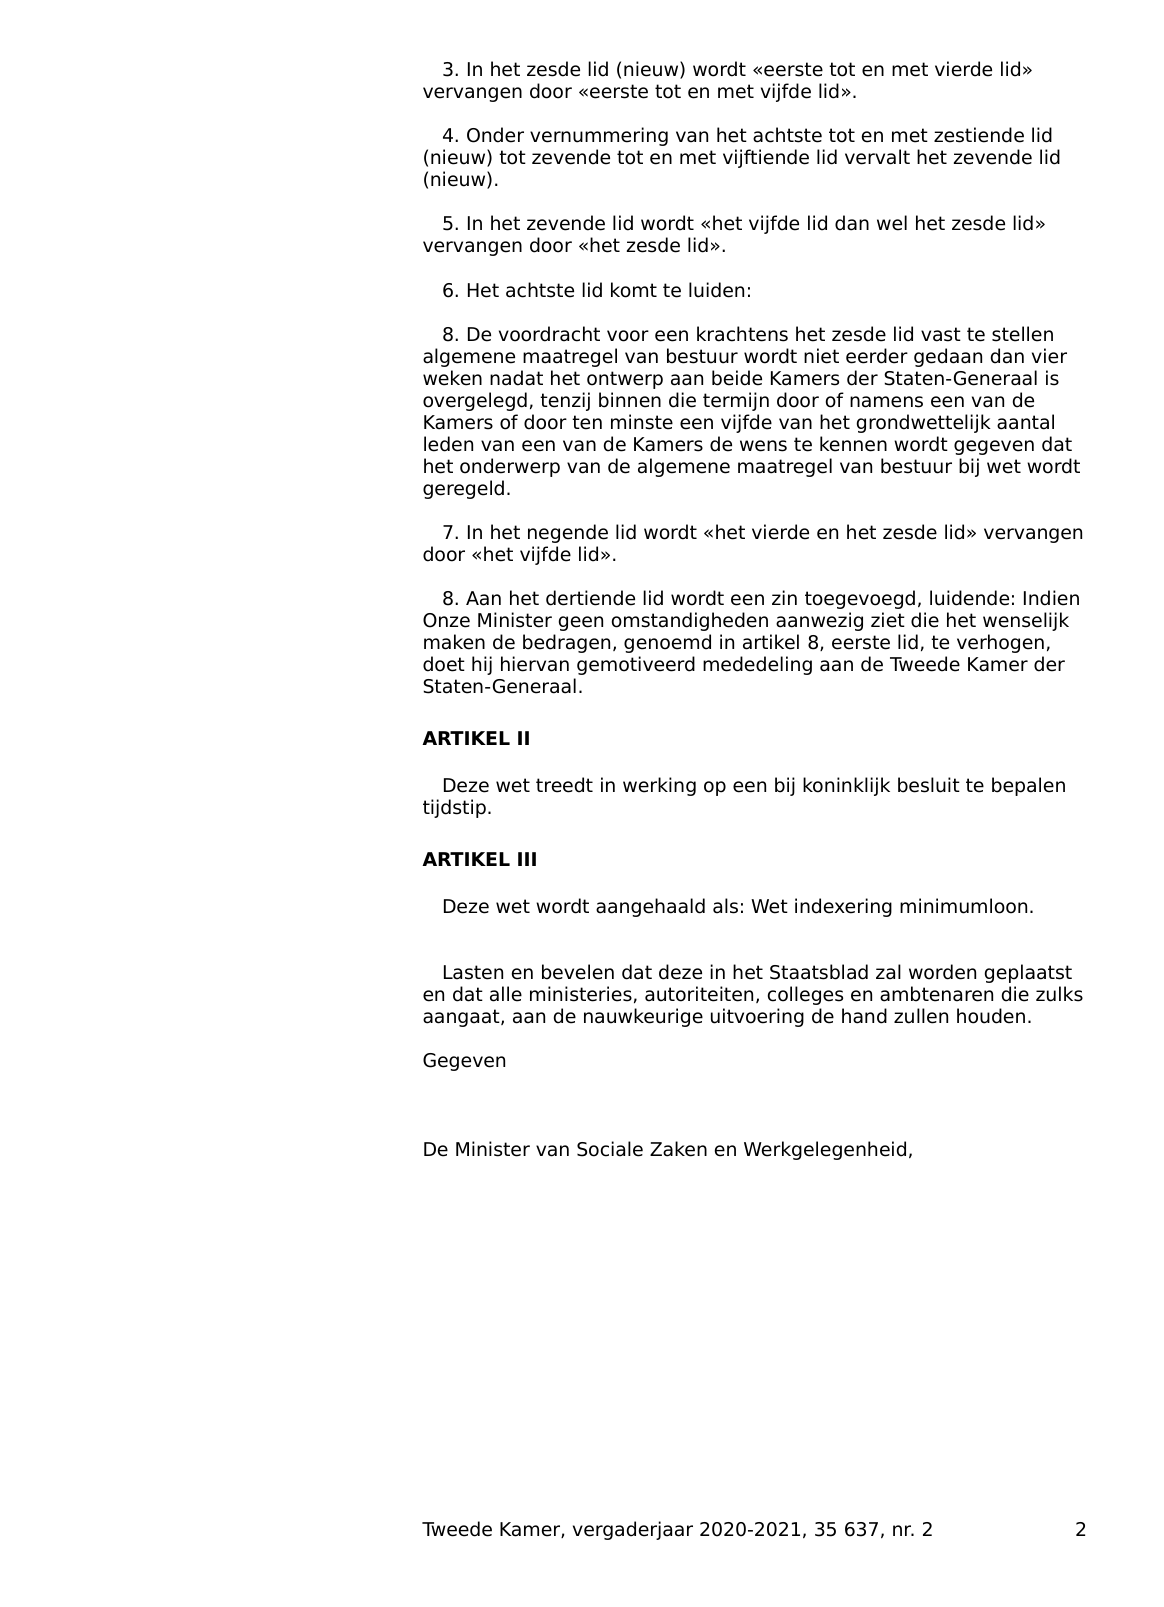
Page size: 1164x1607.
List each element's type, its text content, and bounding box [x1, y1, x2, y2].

text 5. In het zevende lid wordt «het vijfde lid dan wel het zesde lid» vervangen door «het zesde lid». [422, 213, 1087, 257]
text 7. In het negende lid wordt «het vierde en het zesde lid» vervangen door «het vijfde lid». [422, 522, 1087, 566]
subtitle ARTIKEL II [422, 728, 1087, 750]
text Deze wet wordt aangehaald als: Wet indexering minimumloon. [422, 896, 1087, 918]
text Gegeven [422, 1050, 1087, 1072]
text 8. De voordracht voor een krachtens het zesde lid vast te stellen algemene maatregel van bestuur wordt niet eerder gedaan dan vier weken nadat het ontwerp aan beide Kamers der Staten-Generaal is overgelegd, tenzij binnen die termijn door of namens een van de Kamers of door ten minste een vijfde van het grondwettelijk aantal leden van een van de Kamers de wens te kennen wordt gegeven dat het onderwerp van de algemene maatregel van bestuur bij wet wordt geregeld. [422, 324, 1087, 499]
text De Minister van Sociale Zaken en Werkgelegenheid, [422, 1139, 1087, 1161]
text Deze wet treedt in werking op een bij koninklijk besluit te bepalen tijdstip. [422, 775, 1087, 819]
text 3. In het zesde lid (nieuw) wordt «eerste tot en met vierde lid» vervangen door «eerste tot en met vijfde lid». [422, 59, 1087, 103]
text Lasten en bevelen dat deze in het Staatsblad zal worden geplaatst en dat alle ministeries, autoriteiten, colleges en ambtenaren die zulks aangaat, aan de nauwkeurige uitvoering de hand zullen houden. [422, 962, 1087, 1028]
text 4. Onder vernummering van het achtste tot en met zestiende lid (nieuw) tot zevende tot en met vijftiende lid vervalt het zevende lid (nieuw). [422, 125, 1087, 191]
subtitle ARTIKEL III [422, 849, 1087, 871]
text 6. Het achtste lid komt te luiden: [422, 279, 1087, 301]
text 8. Aan het dertiende lid wordt een zin toegevoegd, luidende: Indien Onze Minister geen omstandigheden aanwezig ziet die het wenselijk maken de bedragen, genoemd in artikel 8, eerste lid, te verhogen, doet hij hiervan gemotiveerd mededeling aan de Tweede Kamer der Staten-Generaal. [422, 588, 1087, 698]
